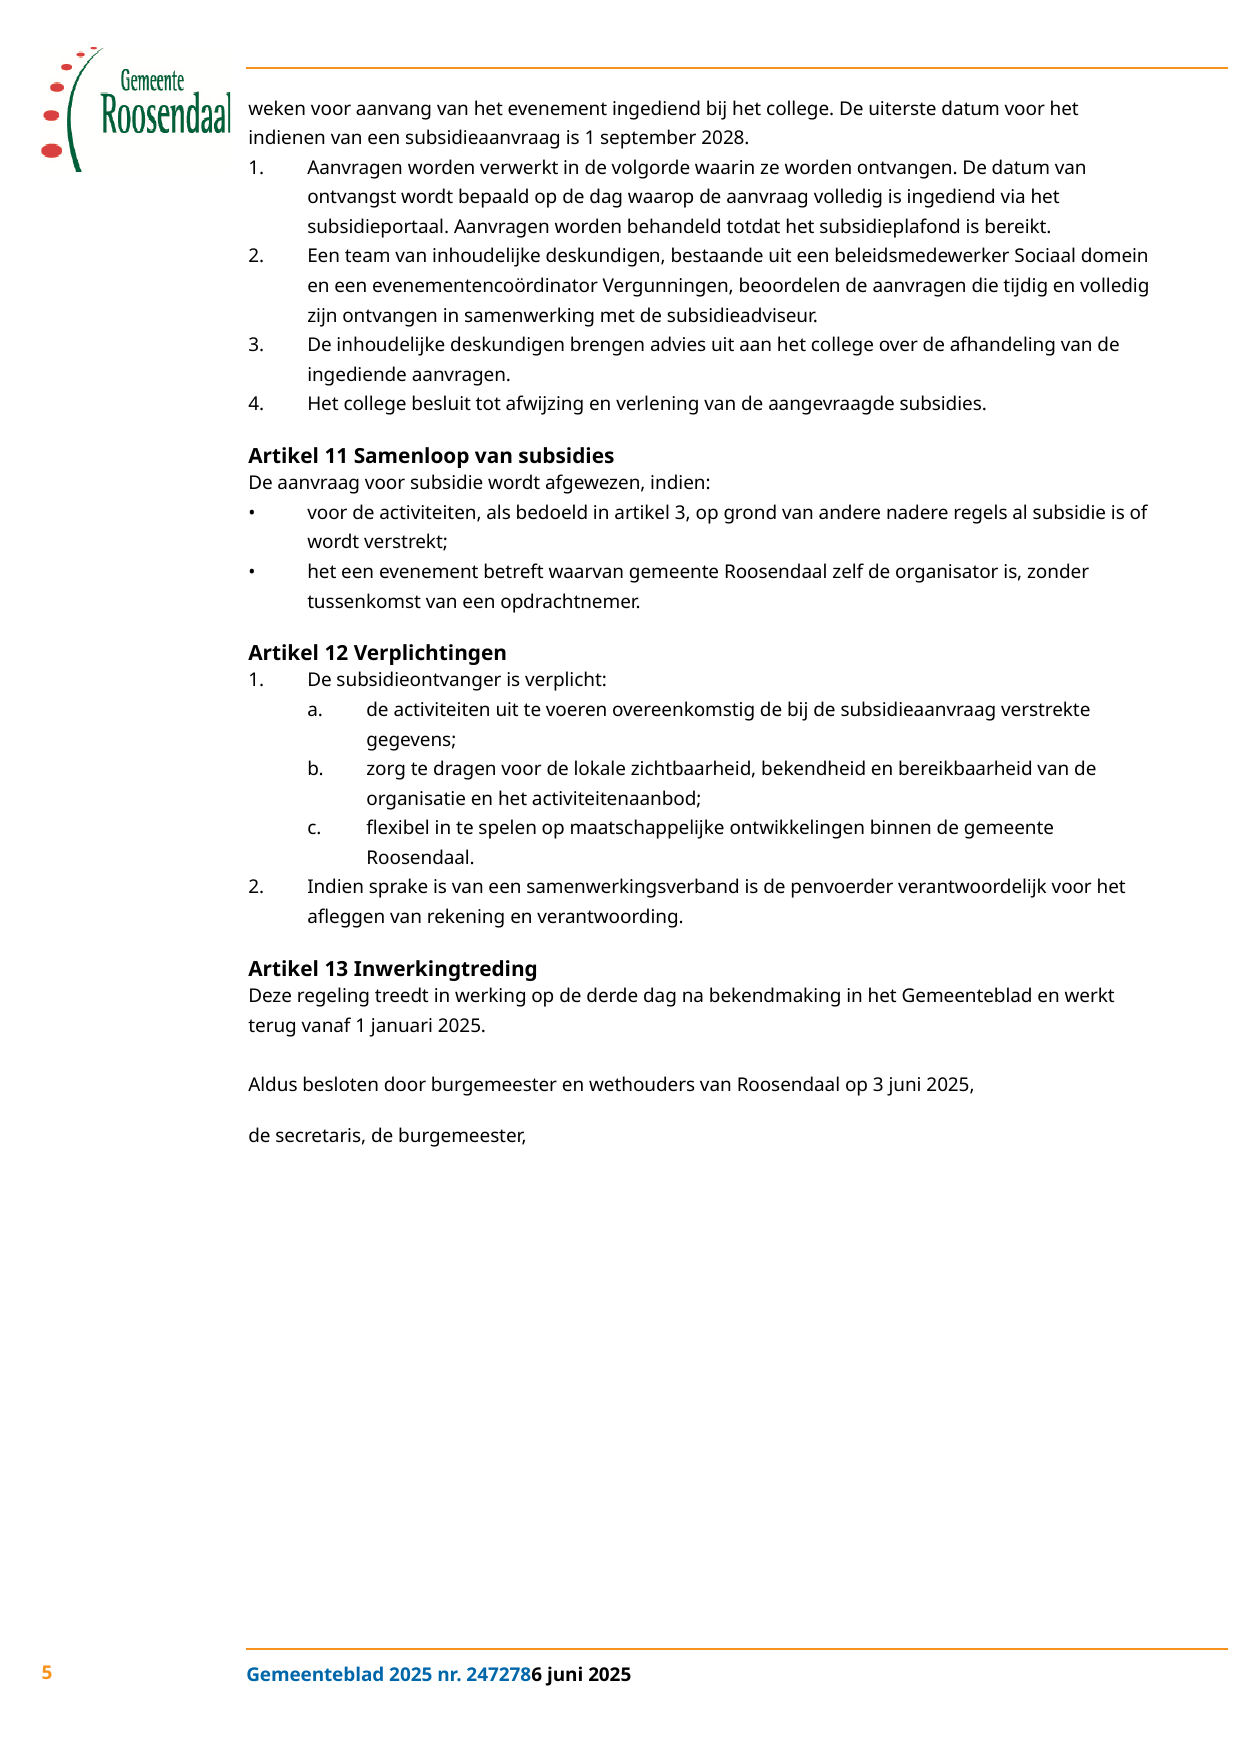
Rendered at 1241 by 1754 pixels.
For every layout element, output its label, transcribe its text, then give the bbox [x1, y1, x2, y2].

list Indien sprake is van een samenwerkingsverband is de penvoerder verantwoordelijk voor het afleggen van rekening en verantwoording. [248, 874, 1152, 929]
list flexibel in te spelen op maatschappelijke ontwikkelingen binnen de gemeente Roosendaal. [307, 814, 1152, 870]
text Deze regeling treedt in werking op de derde dag na bekendmaking in het Gemeenteblad en werkt terug vanaf 1 januari 2025. [248, 982, 1152, 1037]
list De subsidieontvanger is verplicht: [248, 667, 1152, 692]
list het een evenement betreft waarvan gemeente Roosendaal zelf de organisator is, zonder tussenkomst van een opdrachtnemer. [248, 558, 1152, 613]
text de secretaris, de burgemeester, [248, 1122, 1152, 1148]
list Aanvragen worden verwerkt in de volgorde waarin ze worden ontvangen. De datum van ontvangst wordt bepaald op de dag waarop de aanvraag volledig is ingediend via het subsidieportaal. Aanvragen worden behandeld totdat het subsidieplafond is bereikt. [248, 154, 1152, 239]
list zorg te dragen voor de lokale zichtbaarheid, bekendheid en bereikbaarheid van de organisatie en het activiteitenaanbod; [307, 755, 1152, 811]
text Artikel 11 Samenloop van subsidies [248, 441, 1152, 469]
list voor de activiteiten, als bedoeld in artikel 3, op grond van andere nadere regels al subsidie is of wordt verstrekt; [248, 499, 1152, 554]
text Aldus besloten door burgemeester en wethouders van Roosendaal op 3 juni 2025, [248, 1071, 1152, 1097]
list Het college besluit tot afwijzing en verlening van de aangevraagde subsidies. [248, 391, 1152, 416]
list De inhoudelijke deskundigen brengen advies uit aan het college over de afhandeling van de ingediende aanvragen. [248, 331, 1152, 387]
list de activiteiten uit te voeren overeenkomstig de bij de subsidieaanvraag verstrekte gegevens; [307, 696, 1152, 752]
list Een team van inhoudelijke deskundigen, bestaande uit een beleidsmedewerker Sociaal domein en een evenementencoördinator Vergunningen, beoordelen de aanvragen die tijdig en volledig zijn ontvangen in samenwerking met de subsidieadviseur. [248, 243, 1152, 328]
picture [41, 47, 231, 172]
text weken voor aanvang van het evenement ingediend bij het college. De uiterste datum voor het indienen van een subsidieaanvraag is 1 september 2028. [248, 95, 1152, 150]
text De aanvraag voor subsidie wordt afgewezen, indien: [248, 469, 1152, 495]
text Artikel 12 Verplichtingen [248, 638, 1152, 667]
text Artikel 13 Inwerkingtreding [248, 954, 1152, 982]
